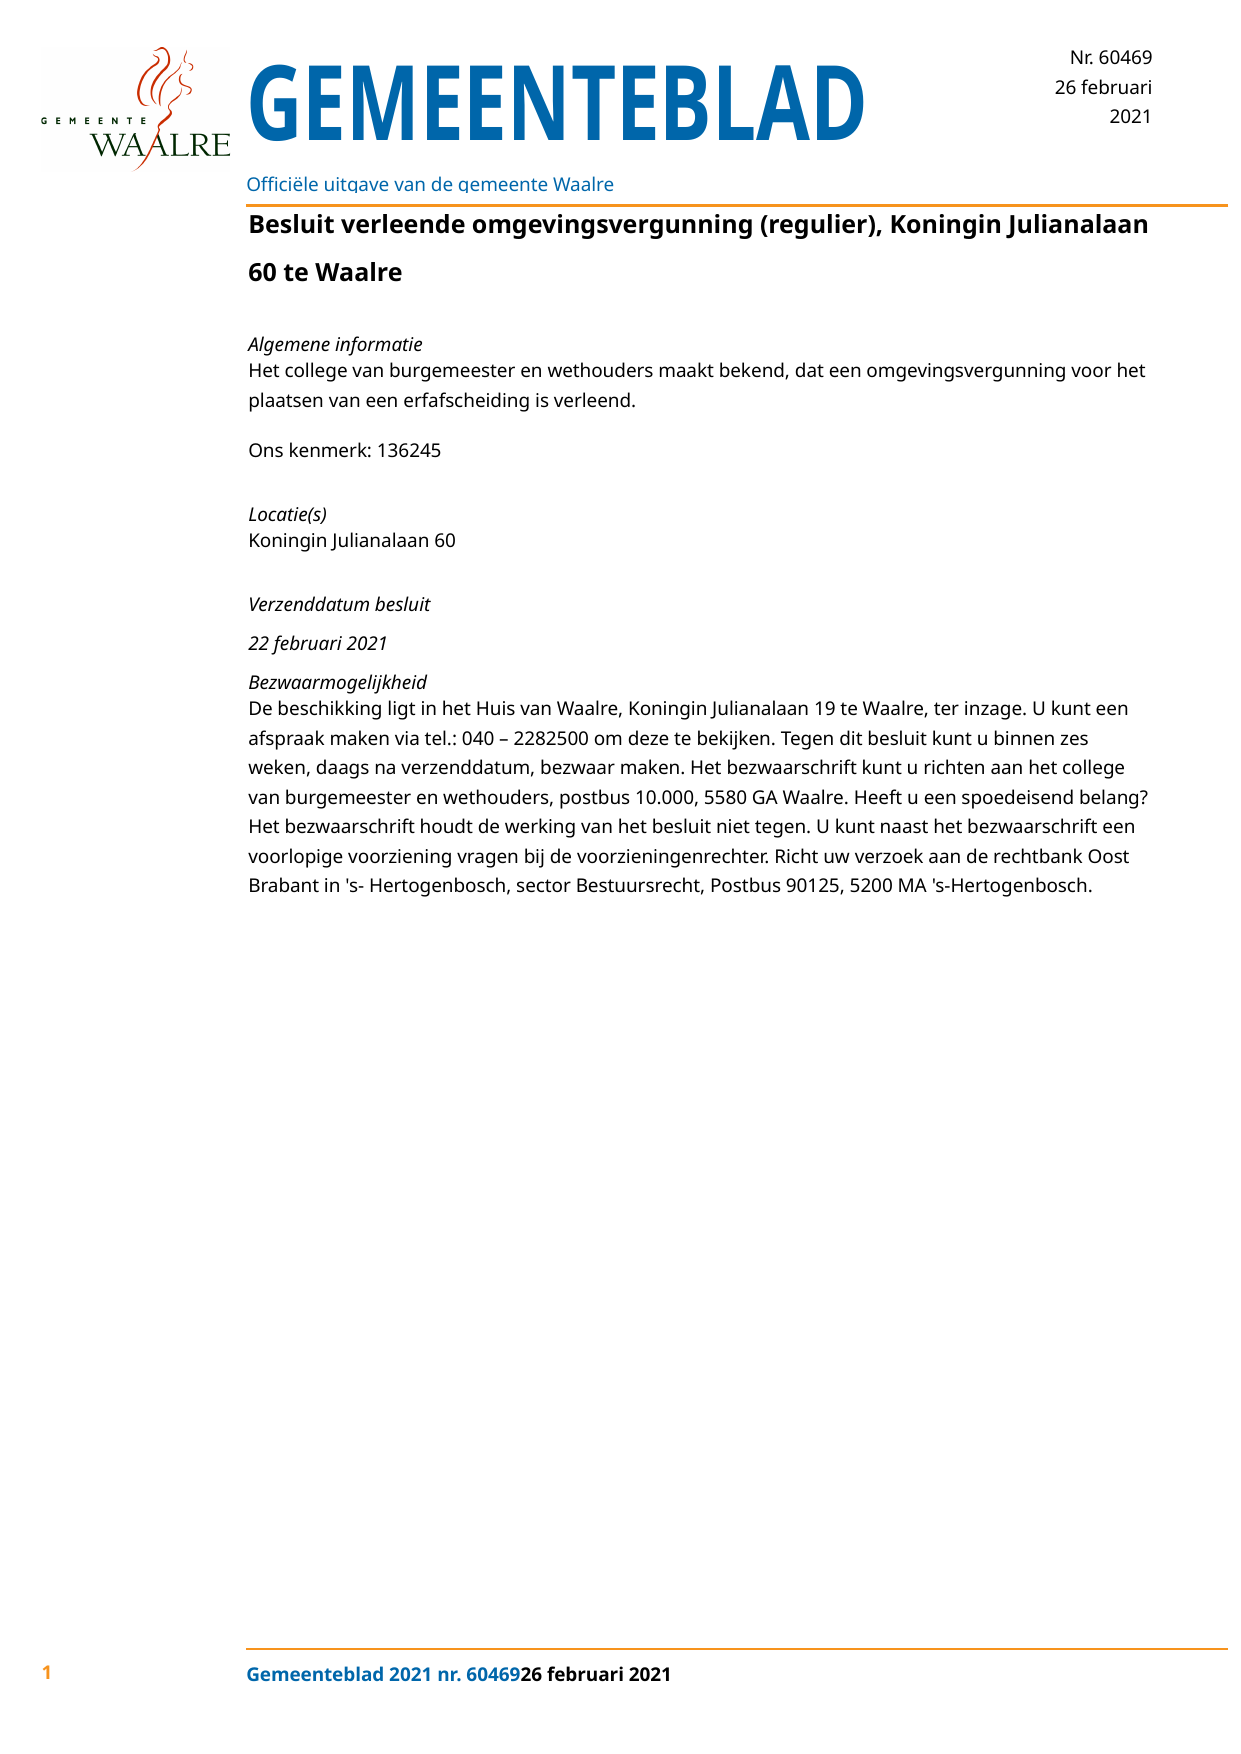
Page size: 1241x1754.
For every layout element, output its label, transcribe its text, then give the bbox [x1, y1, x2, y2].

text Locatie(s) [248, 501, 1152, 527]
picture [41, 47, 231, 172]
text Het college van burgemeester en wethouders maakt bekend, dat een omgevingsvergunning voor het plaatsen van een erfafscheiding is verleend. [248, 357, 1152, 412]
text Verzenddatum besluit [248, 591, 1152, 617]
text Algemene informatie [248, 331, 1152, 357]
text Besluit verleende omgevingsvergunning (regulier), Koningin Julianalaan 60 te Waalre [248, 207, 1152, 288]
text Bezwaarmogelijkheid [248, 669, 1152, 695]
text De beschikking ligt in het Huis van Waalre, Koningin Julianalaan 19 te Waalre, ter inzage. U kunt een afspraak maken via tel.: 040 – 2282500 om deze te bekijken. Tegen dit besluit kunt u binnen zes weken, daags na verzenddatum, bezwaar maken. Het bezwaarschrift kunt u richten aan het college van burgemeester en wethouders, postbus 10.000, 5580 GA Waalre. Heeft u een spoedeisend belang? Het bezwaarschrift houdt de werking van het besluit niet tegen. U kunt naast het bezwaarschrift een voorlopige voorziening vragen bij de voorzieningenrechter. Richt uw verzoek aan de rechtbank Oost Brabant in 's- Hertogenbosch, sector Bestuursrecht, Postbus 90125, 5200 MA 's-Hertogenbosch. [248, 695, 1152, 898]
text Ons kenmerk: 136245 [248, 437, 1152, 463]
text 22 februari 2021 [248, 630, 1152, 656]
text Koningin Julianalaan 60 [248, 527, 1152, 553]
